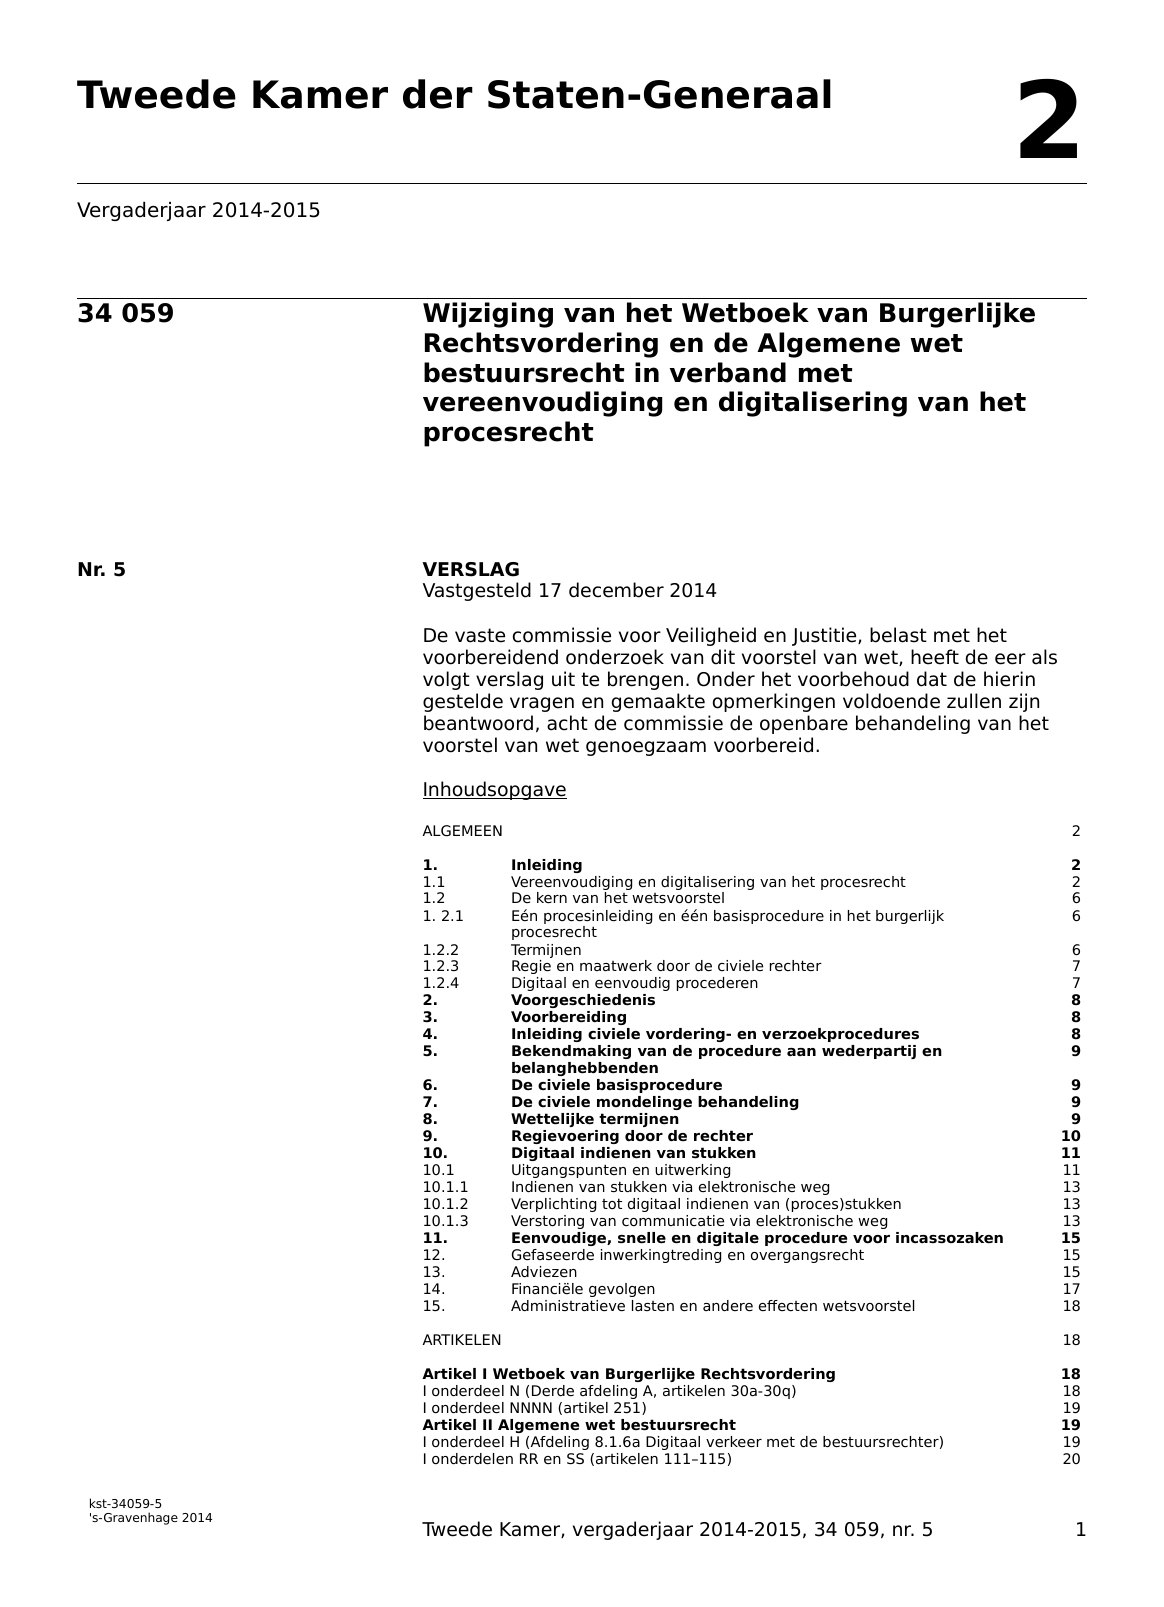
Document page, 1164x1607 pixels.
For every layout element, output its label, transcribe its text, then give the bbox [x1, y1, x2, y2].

table_cell Indienen van stukken via elektronische weg [505, 1179, 1013, 1196]
table_cell I onderdeel N (Derde afdeling A, artikelen 30a-30q) [422, 1383, 1013, 1400]
table_cell Vergaderjaar 2014-2015 [77, 184, 1087, 298]
table_cell 7 [1013, 975, 1087, 992]
table_header Tweede Kamer der Staten-Generaal [77, 59, 886, 183]
table_cell 9. [422, 1128, 505, 1145]
text Vastgesteld 17 december 2014 [422, 580, 1087, 602]
table_cell 10.1 [422, 1162, 505, 1179]
table_cell 15 [1013, 1247, 1087, 1264]
table_cell 19 [1013, 1434, 1087, 1451]
table_cell 10.1.2 [422, 1196, 505, 1213]
table_cell 13 [1013, 1179, 1087, 1196]
subtitle 34 059 Wijziging van het Wetboek van Burgerlijke Rechtsvordering en de Algemene wet bestuursrecht in verband met vereenvoudiging en digitalisering van het procesrecht [77, 299, 1087, 447]
table_cell 8 [1013, 1009, 1087, 1026]
table_cell 2 [1013, 874, 1087, 890]
table_cell [422, 1315, 1087, 1332]
table_cell 15 [1013, 1230, 1087, 1247]
table_cell 3. [422, 1009, 505, 1026]
table_cell I onderdeel H (Afdeling 8.1.6a Digitaal verkeer met de bestuursrechter) [422, 1434, 1013, 1451]
table_cell De kern van het wetsvoorstel [505, 890, 1013, 907]
table_cell Regievoering door de rechter [505, 1128, 1013, 1145]
table_cell Voorgeschiedenis [505, 992, 1013, 1009]
table_cell 9 [1013, 1094, 1087, 1111]
table_cell 10. [422, 1145, 505, 1162]
table_cell Gefaseerde inwerkingtreding en overgangsrecht [505, 1247, 1013, 1264]
table_cell De civiele basisprocedure [505, 1077, 1013, 1094]
table_cell 1.2.2 [422, 941, 505, 958]
table_cell 6 [1013, 908, 1087, 941]
table_cell 9 [1013, 1077, 1087, 1094]
table_cell 4. [422, 1026, 505, 1043]
table_cell 19 [1013, 1400, 1087, 1417]
table_cell Bekendmaking van de procedure aan wederpartij en belanghebbenden [505, 1043, 1013, 1077]
table_cell [422, 840, 1087, 856]
table_cell 18 [1013, 1366, 1087, 1383]
table_cell I onderdeel NNNN (artikel 251) [422, 1400, 1013, 1417]
table_cell 13 [1013, 1196, 1087, 1213]
table_cell 15 [1013, 1264, 1087, 1281]
table_cell Digitaal en eenvoudig procederen [505, 975, 1013, 992]
text 's-Gravenhage 2014 [88, 1511, 323, 1525]
table_cell 13. [422, 1264, 505, 1281]
table_cell 6. [422, 1077, 505, 1094]
table_cell 1. 2.1 [422, 908, 505, 941]
table_cell Verplichting tot digitaal indienen van (proces)stukken [505, 1196, 1013, 1213]
table_cell 13 [1013, 1213, 1087, 1230]
table_cell Eén procesinleiding en één basisprocedure in het burgerlijk procesrecht [505, 908, 1013, 941]
table_cell Artikel I Wetboek van Burgerlijke Rechtsvordering [422, 1366, 1013, 1383]
table_header ALGEMEEN [422, 823, 1013, 839]
table_cell 20 [1013, 1451, 1087, 1468]
table_cell Eenvoudige, snelle en digitale procedure voor incassozaken [505, 1230, 1013, 1247]
table_cell 8 [1013, 1026, 1087, 1043]
table_cell 6 [1013, 890, 1087, 907]
table_cell 19 [1013, 1417, 1087, 1434]
table_cell 9 [1013, 1043, 1087, 1077]
table_cell 11 [1013, 1145, 1087, 1162]
table_cell 2. [422, 992, 505, 1009]
table_cell Regie en maatwerk door de civiele rechter [505, 958, 1013, 975]
subtitle Inhoudsopgave [422, 779, 1087, 801]
table_cell 12. [422, 1247, 505, 1264]
table_cell 18 [1013, 1383, 1087, 1400]
table_cell 10.1.3 [422, 1213, 505, 1230]
table_cell 1.2.4 [422, 975, 505, 992]
table_cell Verstoring van communicatie via elektronische weg [505, 1213, 1013, 1230]
table_cell Financiële gevolgen [505, 1281, 1013, 1298]
table_cell ARTIKELEN [422, 1332, 1013, 1349]
table_cell [422, 1349, 1087, 1366]
table_cell Termijnen [505, 941, 1013, 958]
table_cell 1.2.3 [422, 958, 505, 975]
table_cell 11. [422, 1230, 505, 1247]
table_header 2 [886, 59, 1087, 183]
table_cell I onderdelen RR en SS (artikelen 111–115) [422, 1451, 1013, 1468]
table_cell 14. [422, 1281, 505, 1298]
table_cell Uitgangspunten en uitwerking [505, 1162, 1013, 1179]
table_cell 11 [1013, 1162, 1087, 1179]
table_cell Wettelijke termijnen [505, 1111, 1013, 1128]
table_cell De civiele mondelinge behandeling [505, 1094, 1013, 1111]
table_cell 18 [1013, 1298, 1087, 1315]
table_cell Administratieve lasten en andere effecten wetsvoorstel [505, 1298, 1013, 1315]
table_cell Adviezen [505, 1264, 1013, 1281]
table_cell 1.2 [422, 890, 505, 907]
table_cell 15. [422, 1298, 505, 1315]
table_cell 5. [422, 1043, 505, 1077]
table_cell 6 [1013, 941, 1087, 958]
table_cell 18 [1013, 1332, 1087, 1349]
table_cell Artikel II Algemene wet bestuursrecht [422, 1417, 1013, 1434]
table_cell 10 [1013, 1128, 1087, 1145]
table_cell Inleiding civiele vordering- en verzoekprocedures [505, 1026, 1013, 1043]
table_cell 7 [1013, 958, 1087, 975]
subtitle Nr. 5 VERSLAG [77, 558, 1087, 580]
table_cell 2 [1013, 856, 1087, 873]
table_cell Digitaal indienen van stukken [505, 1145, 1013, 1162]
table_cell 10.1.1 [422, 1179, 505, 1196]
table_cell Voorbereiding [505, 1009, 1013, 1026]
table_cell 8 [1013, 992, 1087, 1009]
table_header 2 [1013, 823, 1087, 839]
table_cell Vereenvoudiging en digitalisering van het procesrecht [505, 874, 1013, 890]
table_cell 1.1 [422, 874, 505, 890]
table_cell Inleiding [505, 856, 1013, 873]
table_cell 17 [1013, 1281, 1087, 1298]
text De vaste commissie voor Veiligheid en Justitie, belast met het voorbereidend onderzoek van dit voorstel van wet, heeft de eer als volgt verslag uit te brengen. Onder het voorbehoud dat de hierin gestelde vragen en gemaakte opmerkingen voldoende zullen zijn beantwoord, acht de commissie de openbare behandeling van het voorstel van wet genoegzaam voorbereid. [422, 624, 1087, 756]
table_cell 9 [1013, 1111, 1087, 1128]
table_cell 7. [422, 1094, 505, 1111]
table_cell 1. [422, 856, 505, 873]
text kst-34059-5 [88, 1497, 323, 1511]
table_cell 8. [422, 1111, 505, 1128]
